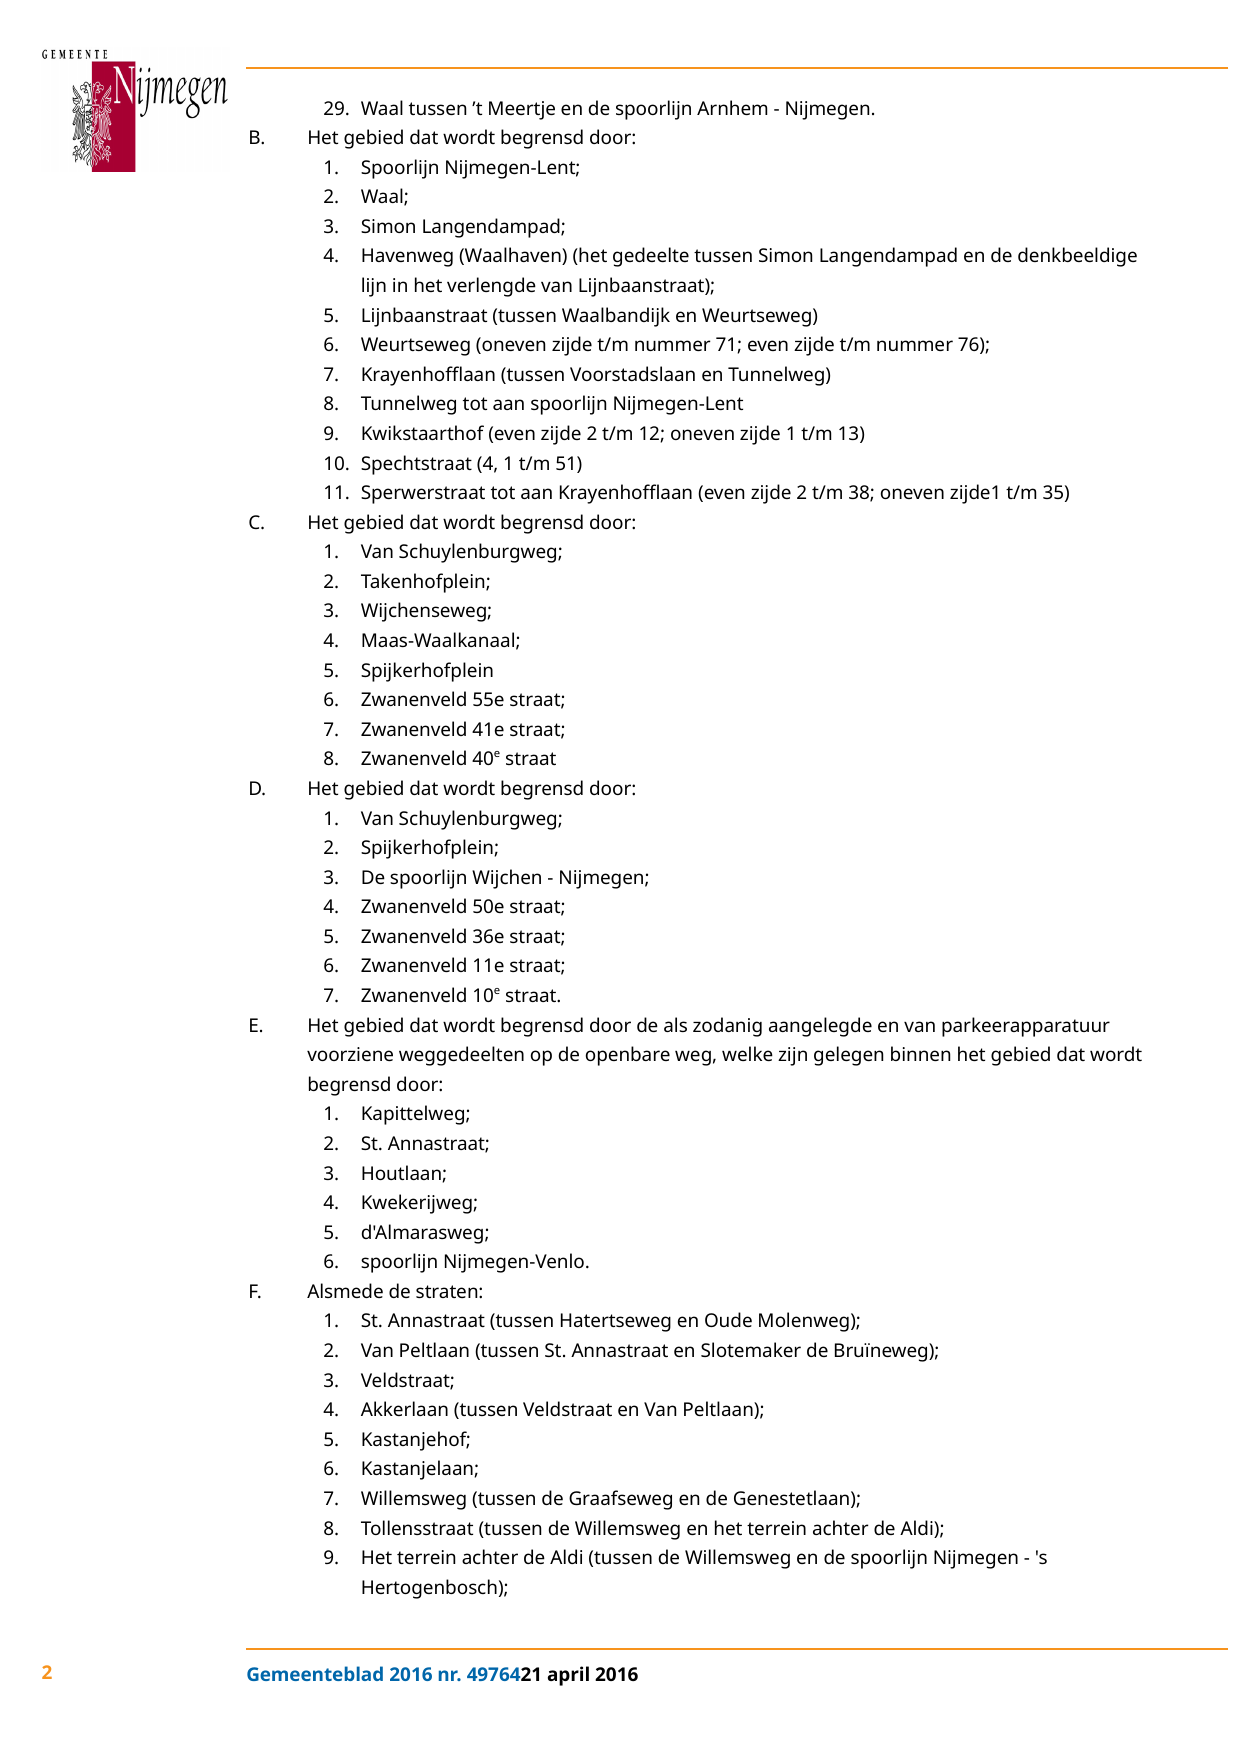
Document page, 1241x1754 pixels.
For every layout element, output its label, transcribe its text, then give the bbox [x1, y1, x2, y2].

list Weurtseweg (oneven zijde t/m nummer 71; even zijde t/m nummer 76); [323, 331, 1152, 357]
list Van Schuylenburgweg; [323, 538, 1152, 564]
list Zwanenveld 10e straat. [323, 982, 1152, 1008]
list Spoorlijn Nijmegen-Lent; [323, 154, 1152, 180]
list Kastanjelaan; [323, 1456, 1152, 1481]
list Van Schuylenburgweg; [323, 805, 1152, 831]
list Van Peltlaan (tussen St. Annastraat en Slotemaker de Bruïneweg); [323, 1337, 1152, 1363]
list Lijnbaanstraat (tussen Waalbandijk en Weurtseweg) [323, 302, 1152, 328]
list Wijchenseweg; [323, 598, 1152, 623]
list Sperwerstraat tot aan Krayenhofflaan (even zijde 2 t/m 38; oneven zijde1 t/m 35) [323, 479, 1152, 505]
list Zwanenveld 40e straat [323, 746, 1152, 771]
list Zwanenveld 50e straat; [323, 893, 1152, 919]
list Havenweg (Waalhaven) (het gedeelte tussen Simon Langendampad en de denkbeeldige [323, 243, 1152, 268]
list Akkerlaan (tussen Veldstraat en Van Peltlaan); [323, 1396, 1152, 1422]
list Het gebied dat wordt begrensd door: [248, 124, 1152, 150]
list Maas-Waalkanaal; [323, 627, 1152, 653]
list Het terrein achter de Aldi (tussen de Willemsweg en de spoorlijn Nijmegen - 's Hertogenbosch); [323, 1544, 1152, 1600]
list Het gebied dat wordt begrensd door: [248, 509, 1152, 535]
list Waal tussen ’t Meertje en de spoorlijn Arnhem - Nijmegen. [323, 95, 1152, 121]
list Kwekerijweg; [323, 1189, 1152, 1215]
list Kwikstaarthof (even zijde 2 t/m 12; oneven zijde 1 t/m 13) [323, 420, 1152, 446]
list Takenhofplein; [323, 568, 1152, 594]
list Alsmede de straten: [248, 1278, 1152, 1304]
list Houtlaan; [323, 1160, 1152, 1186]
list Zwanenveld 55e straat; [323, 686, 1152, 712]
list Tunnelweg tot aan spoorlijn Nijmegen-Lent [323, 391, 1152, 416]
list Kastanjehof; [323, 1426, 1152, 1452]
list Het gebied dat wordt begrensd door: [248, 775, 1152, 801]
list Willemsweg (tussen de Graafseweg en de Genestetlaan); [323, 1485, 1152, 1511]
list Tollensstraat (tussen de Willemsweg en het terrein achter de Aldi); [323, 1515, 1152, 1541]
list Simon Langendampad; [323, 213, 1152, 239]
list Spechtstraat (4, 1 t/m 51) [323, 450, 1152, 476]
list Spijkerhofplein; [323, 834, 1152, 860]
list Veldstraat; [323, 1367, 1152, 1393]
list Waal; [323, 183, 1152, 209]
list Zwanenveld 11e straat; [323, 953, 1152, 978]
list St. Annastraat; [323, 1130, 1152, 1156]
picture [41, 47, 231, 172]
list d'Almarasweg; [323, 1219, 1152, 1245]
list Zwanenveld 41e straat; [323, 716, 1152, 742]
list Het gebied dat wordt begrensd door de als zodanig aangelegde en van parkeerapparatuur voorziene weggedeelten op de openbare weg, welke zijn gelegen binnen het gebied dat wordt begrensd door: [248, 1012, 1152, 1097]
list lijn in het verlengde van Lijnbaanstraat); [323, 272, 1152, 298]
list Krayenhofflaan (tussen Voorstadslaan en Tunnelweg) [323, 361, 1152, 387]
list Kapittelweg; [323, 1101, 1152, 1126]
list Spijkerhofplein [323, 657, 1152, 683]
list St. Annastraat (tussen Hatertseweg en Oude Molenweg); [323, 1308, 1152, 1333]
list Zwanenveld 36e straat; [323, 923, 1152, 949]
list De spoorlijn Wijchen - Nijmegen; [323, 864, 1152, 890]
list spoorlijn Nijmegen-Venlo. [323, 1248, 1152, 1274]
